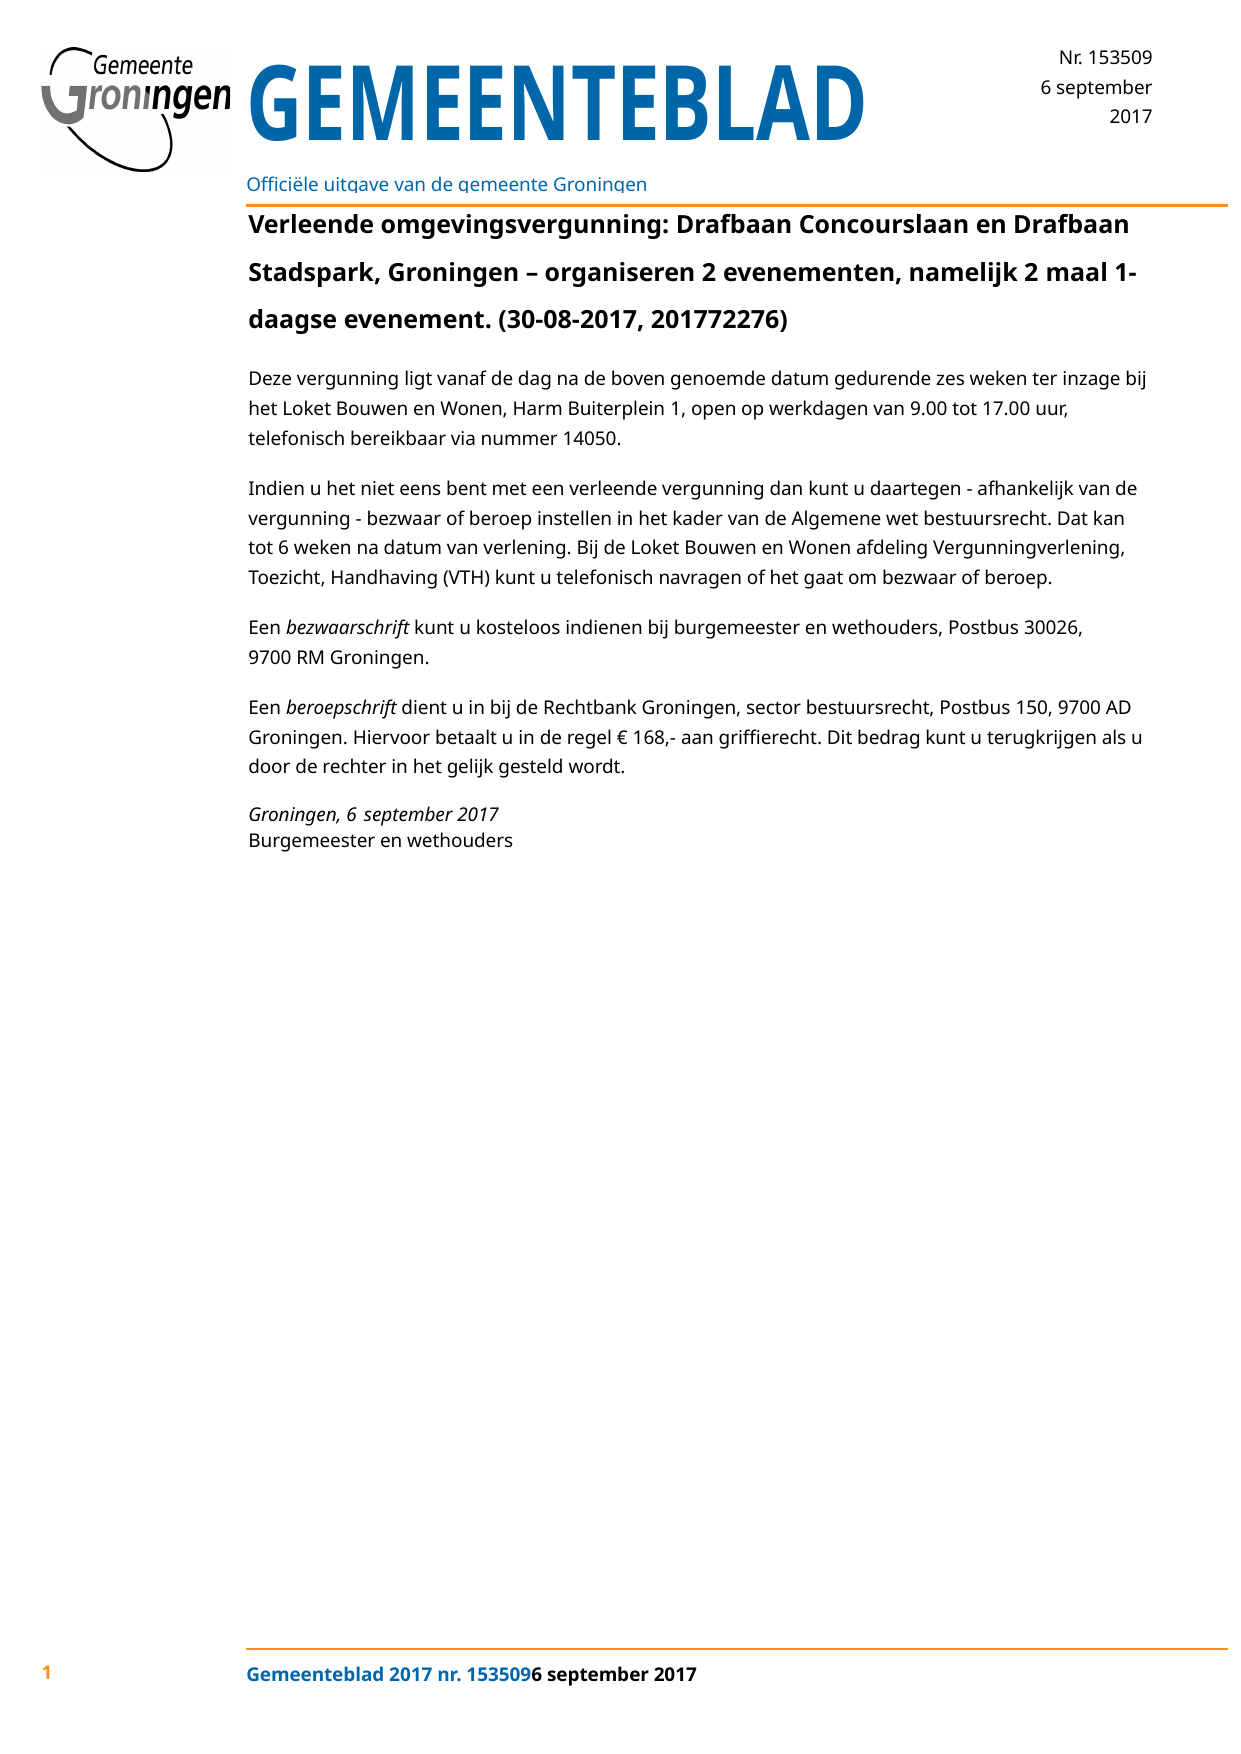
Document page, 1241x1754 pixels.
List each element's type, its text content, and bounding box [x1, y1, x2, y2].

text Burgemeester en wethouders [248, 827, 1152, 853]
text Indien u het niet eens bent met een verleende vergunning dan kunt u daartegen - afhankelijk van de vergunning - bezwaar of beroep instellen in het kader van de Algemene wet bestuursrecht. Dat kan tot 6 weken na datum van verlening. Bij de Loket Bouwen en Wonen afdeling Vergunningverlening, Toezicht, Handhaving (VTH) kunt u telefonisch navragen of het gaat om bezwaar of beroep. [248, 475, 1152, 589]
text Groningen, 6 september 2017 [248, 801, 1152, 827]
text Een beroepschrift dient u in bij de Rechtbank Groningen, sector bestuursrecht, Postbus 150, 9700 AD Groningen. Hiervoor betaalt u in de regel € 168,- aan griffierecht. Dit bedrag kunt u terugkrijgen als u door de rechter in het gelijk gesteld wordt. [248, 694, 1152, 779]
text Deze vergunning ligt vanaf de dag na de boven genoemde datum gedurende zes weken ter inzage bij het Loket Bouwen en Wonen, Harm Buiterplein 1, open op werkdagen van 9.00 tot 17.00 uur, telefonisch bereikbaar via nummer 14050. [248, 366, 1152, 450]
text Een bezwaarschrift kunt u kosteloos indienen bij burgemeester en wethouders, Postbus 30026, 9700 RM Groningen. [248, 614, 1152, 669]
text Verleende omgevingsvergunning: Drafbaan Concourslaan en Drafbaan Stadspark, Groningen – organiseren 2 evenementen, namelijk 2 maal 1-daagse evenement. (30-08-2017, 201772276) [248, 207, 1152, 336]
picture [41, 47, 231, 172]
